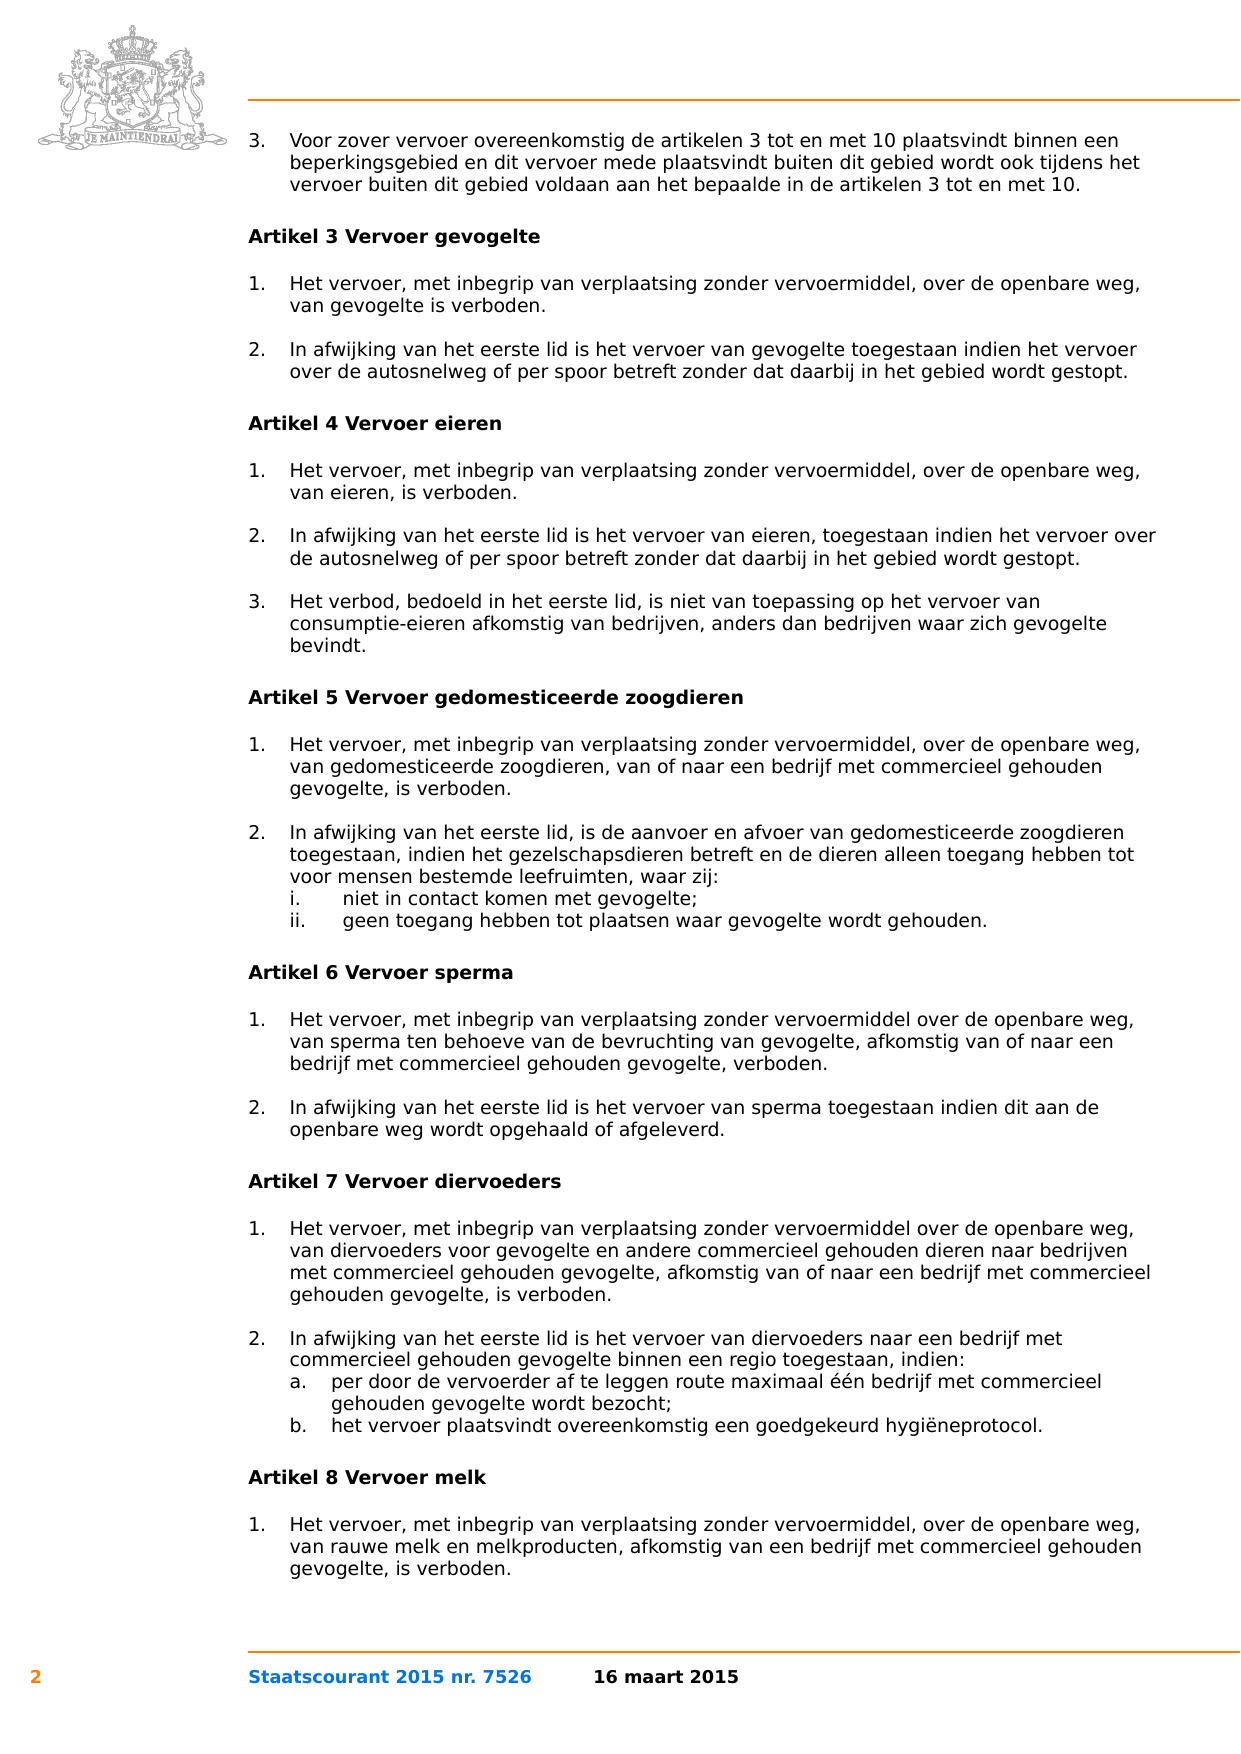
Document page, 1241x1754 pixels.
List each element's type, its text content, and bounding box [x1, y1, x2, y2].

text 1. Het vervoer, met inbegrip van verplaatsing zonder vervoermiddel, over de openbare weg, van gedomesticeerde zoogdieren, van of naar een bedrijf met commercieel gehouden gevogelte, is verboden. [248, 734, 1163, 800]
text 1. Het vervoer, met inbegrip van verplaatsing zonder vervoermiddel, over de openbare weg, van eieren, is verboden. [248, 459, 1163, 503]
text 2. In afwijking van het eerste lid is het vervoer van diervoeders naar een bedrijf met commercieel gehouden gevogelte binnen een regio toegestaan, indien: [248, 1327, 1163, 1371]
subtitle Artikel 5 Vervoer gedomesticeerde zoogdieren [248, 687, 1163, 709]
subtitle Artikel 4 Vervoer eieren [248, 413, 1163, 434]
text 3. Voor zover vervoer overeenkomstig de artikelen 3 tot en met 10 plaatsvindt binnen een beperkingsgebied en dit vervoer mede plaatsvindt buiten dit gebied wordt ook tijdens het vervoer buiten dit gebied voldaan aan het bepaalde in de artikelen 3 tot en met 10. [248, 130, 1163, 196]
text 2. In afwijking van het eerste lid is het vervoer van eieren, toegestaan indien het vervoer over de autosnelweg of per spoor betreft zonder dat daarbij in het gebied wordt gestopt. [248, 525, 1163, 569]
text i. niet in contact komen met gevogelte; [289, 888, 1163, 910]
subtitle Artikel 6 Vervoer sperma [248, 962, 1163, 984]
text b. het vervoer plaatsvindt overeenkomstig een goedgekeurd hygiëneprotocol. [289, 1415, 1163, 1437]
text 2. In afwijking van het eerste lid, is de aanvoer en afvoer van gedomesticeerde zoogdieren toegestaan, indien het gezelschapsdieren betreft en de dieren alleen toegang hebben tot voor mensen bestemde leefruimten, waar zij: [248, 822, 1163, 888]
text 1. Het vervoer, met inbegrip van verplaatsing zonder vervoermiddel, over de openbare weg, van gevogelte is verboden. [248, 273, 1163, 317]
text 2. In afwijking van het eerste lid is het vervoer van gevogelte toegestaan indien het vervoer over de autosnelweg of per spoor betreft zonder dat daarbij in het gebied wordt gestopt. [248, 339, 1163, 383]
subtitle Artikel 7 Vervoer diervoeders [248, 1171, 1163, 1193]
text 1. Het vervoer, met inbegrip van verplaatsing zonder vervoermiddel, over de openbare weg, van rauwe melk en melkproducten, afkomstig van een bedrijf met commercieel gehouden gevogelte, is verboden. [248, 1514, 1163, 1580]
subtitle Artikel 8 Vervoer melk [248, 1467, 1163, 1489]
text ii. geen toegang hebben tot plaatsen waar gevogelte wordt gehouden. [289, 910, 1163, 932]
subtitle Artikel 3 Vervoer gevogelte [248, 226, 1163, 248]
text 1. Het vervoer, met inbegrip van verplaatsing zonder vervoermiddel over de openbare weg, van sperma ten behoeve van de bevruchting van gevogelte, afkomstig van of naar een bedrijf met commercieel gehouden gevogelte, verboden. [248, 1009, 1163, 1075]
text 3. Het verbod, bedoeld in het eerste lid, is niet van toepassing op het vervoer van consumptie-eieren afkomstig van bedrijven, anders dan bedrijven waar zich gevogelte bevindt. [248, 591, 1163, 657]
text 1. Het vervoer, met inbegrip van verplaatsing zonder vervoermiddel over de openbare weg, van diervoeders voor gevogelte en andere commercieel gehouden dieren naar bedrijven met commercieel gehouden gevogelte, afkomstig van of naar een bedrijf met commercieel gehouden gevogelte, is verboden. [248, 1218, 1163, 1306]
text 2. In afwijking van het eerste lid is het vervoer van sperma toegestaan indien dit aan de openbare weg wordt opgehaald of afgeleverd. [248, 1097, 1163, 1141]
picture [38, 25, 227, 150]
text a. per door de vervoerder af te leggen route maximaal één bedrijf met commercieel gehouden gevogelte wordt bezocht; [289, 1371, 1163, 1415]
